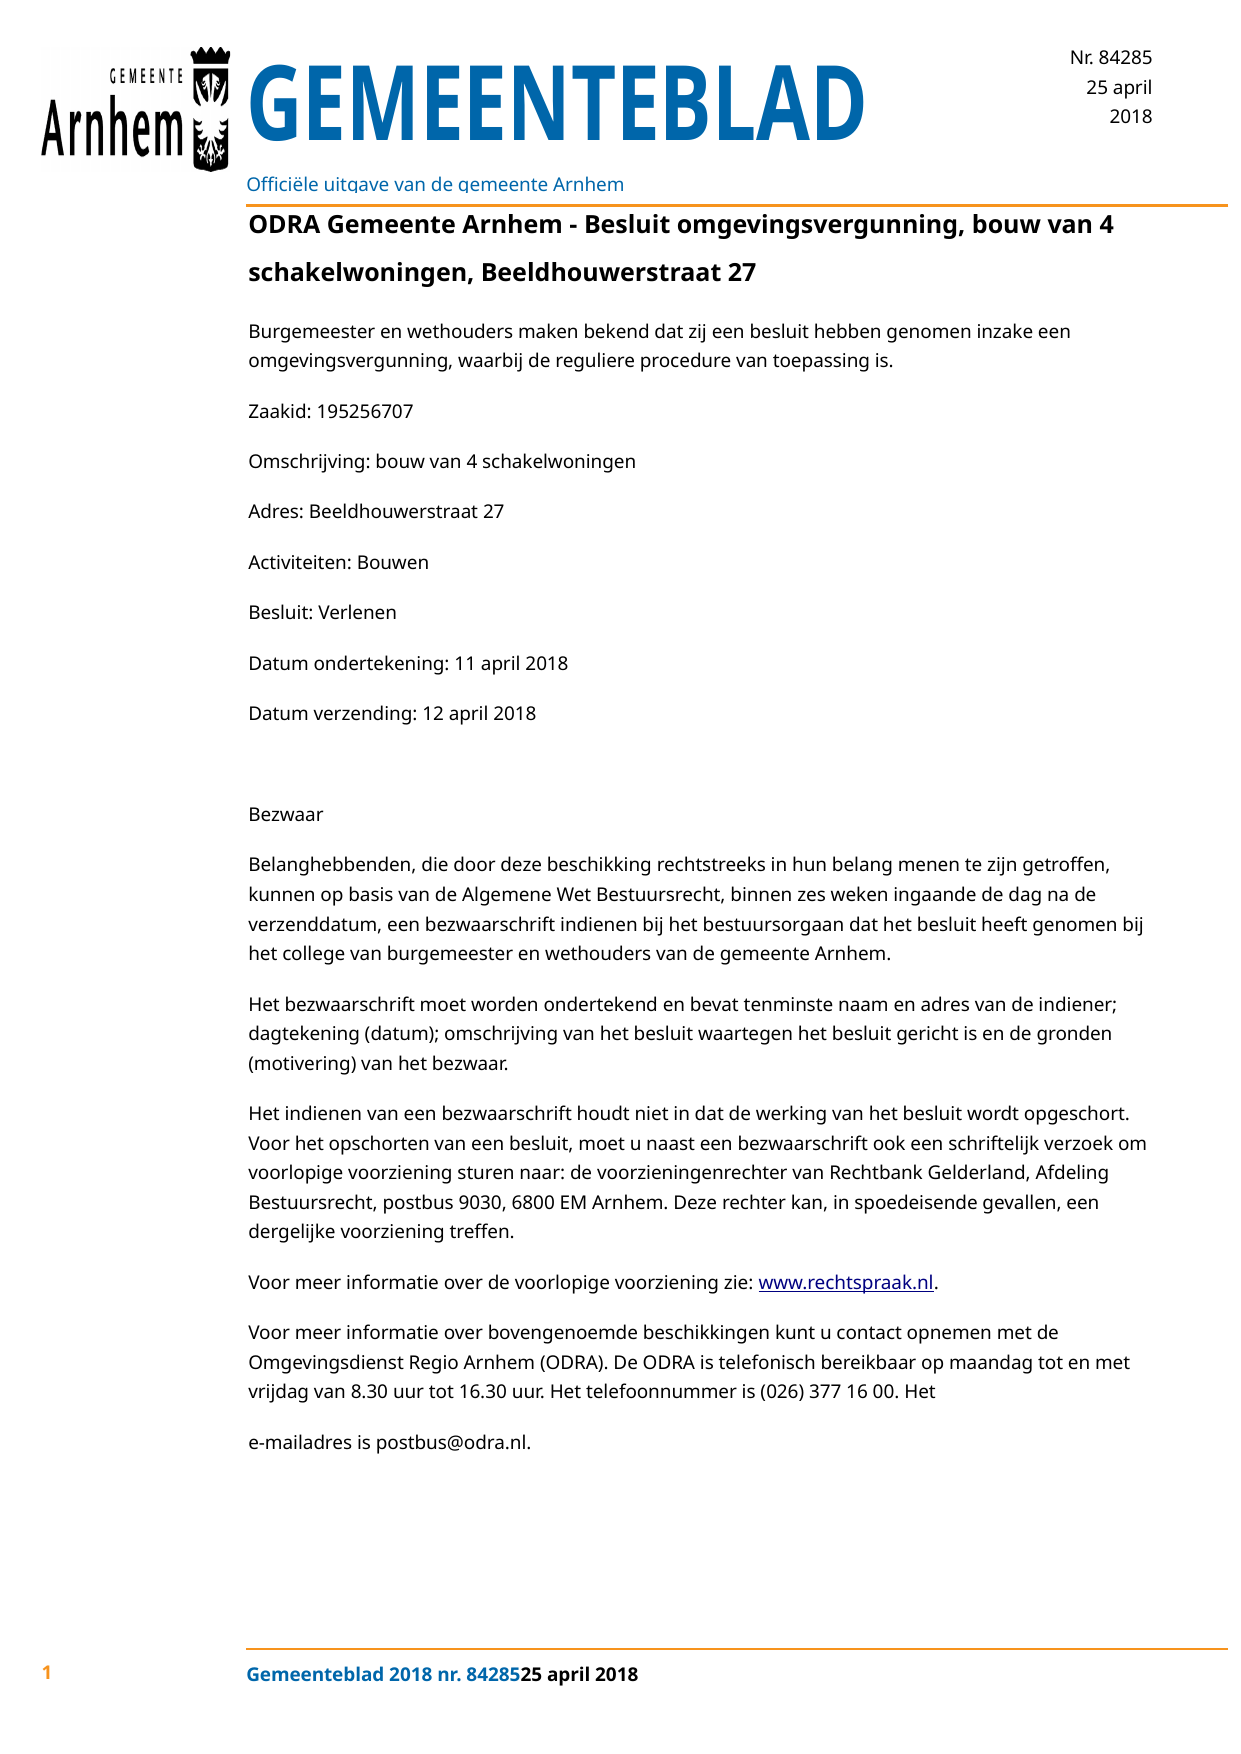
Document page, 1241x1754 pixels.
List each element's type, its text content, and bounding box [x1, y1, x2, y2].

text Besluit: Verlenen [248, 599, 1152, 625]
text Voor meer informatie over de voorlopige voorziening zie: www.rechtspraak.nl. [248, 1269, 1152, 1295]
text Voor meer informatie over bovengenoemde beschikkingen kunt u contact opnemen met de Omgevingsdienst Regio Arnhem (ODRA). De ODRA is telefonisch bereikbaar op maandag tot en met vrijdag van 8.30 uur tot 16.30 uur. Het telefoonnummer is (026) 377 16 00. Het [248, 1319, 1152, 1404]
text Adres: Beeldhouwerstraat 27 [248, 499, 1152, 524]
text Omschrijving: bouw van 4 schakelwoningen [248, 448, 1152, 474]
text Zaakid: 195256707 [248, 398, 1152, 424]
text Het bezwaarschrift moet worden ondertekend en bevat tenminste naam en adres van de indiener; dagtekening (datum); omschrijving van het besluit waartegen het besluit gericht is en de gronden (motivering) van het bezwaar. [248, 991, 1152, 1076]
text Bezwaar [248, 801, 1152, 827]
text Burgemeester en wethouders maken bekend dat zij een besluit hebben genomen inzake een omgevingsvergunning, waarbij de reguliere procedure van toepassing is. [248, 318, 1152, 373]
text Datum verzending: 12 april 2018 [248, 700, 1152, 726]
text e-mailadres is postbus@odra.nl. [248, 1429, 1152, 1455]
picture [41, 47, 231, 172]
text Datum ondertekening: 11 april 2018 [248, 650, 1152, 676]
text Het indienen van een bezwaarschrift houdt niet in dat de werking van het besluit wordt opgeschort. Voor het opschorten van een besluit, moet u naast een bezwaarschrift ook een schriftelijk verzoek om voorlopige voorziening sturen naar: de voorzieningenrechter van Rechtbank Gelderland, Afdeling Bestuursrecht, postbus 9030, 6800 EM Arnhem. Deze rechter kan, in spoedeisende gevallen, een dergelijke voorziening treffen. [248, 1100, 1152, 1244]
text Belanghebbenden, die door deze beschikking rechtstreeks in hun belang menen te zijn getroffen, kunnen op basis van de Algemene Wet Bestuursrecht, binnen zes weken ingaande de dag na de verzenddatum, een bezwaarschrift indienen bij het bestuursorgaan dat het besluit heeft genomen bij het college van burgemeester en wethouders van de gemeente Arnhem. [248, 852, 1152, 966]
text Activiteiten: Bouwen [248, 549, 1152, 575]
text ODRA Gemeente Arnhem - Besluit omgevingsvergunning, bouw van 4 schakelwoningen, Beeldhouwerstraat 27 [248, 207, 1152, 288]
